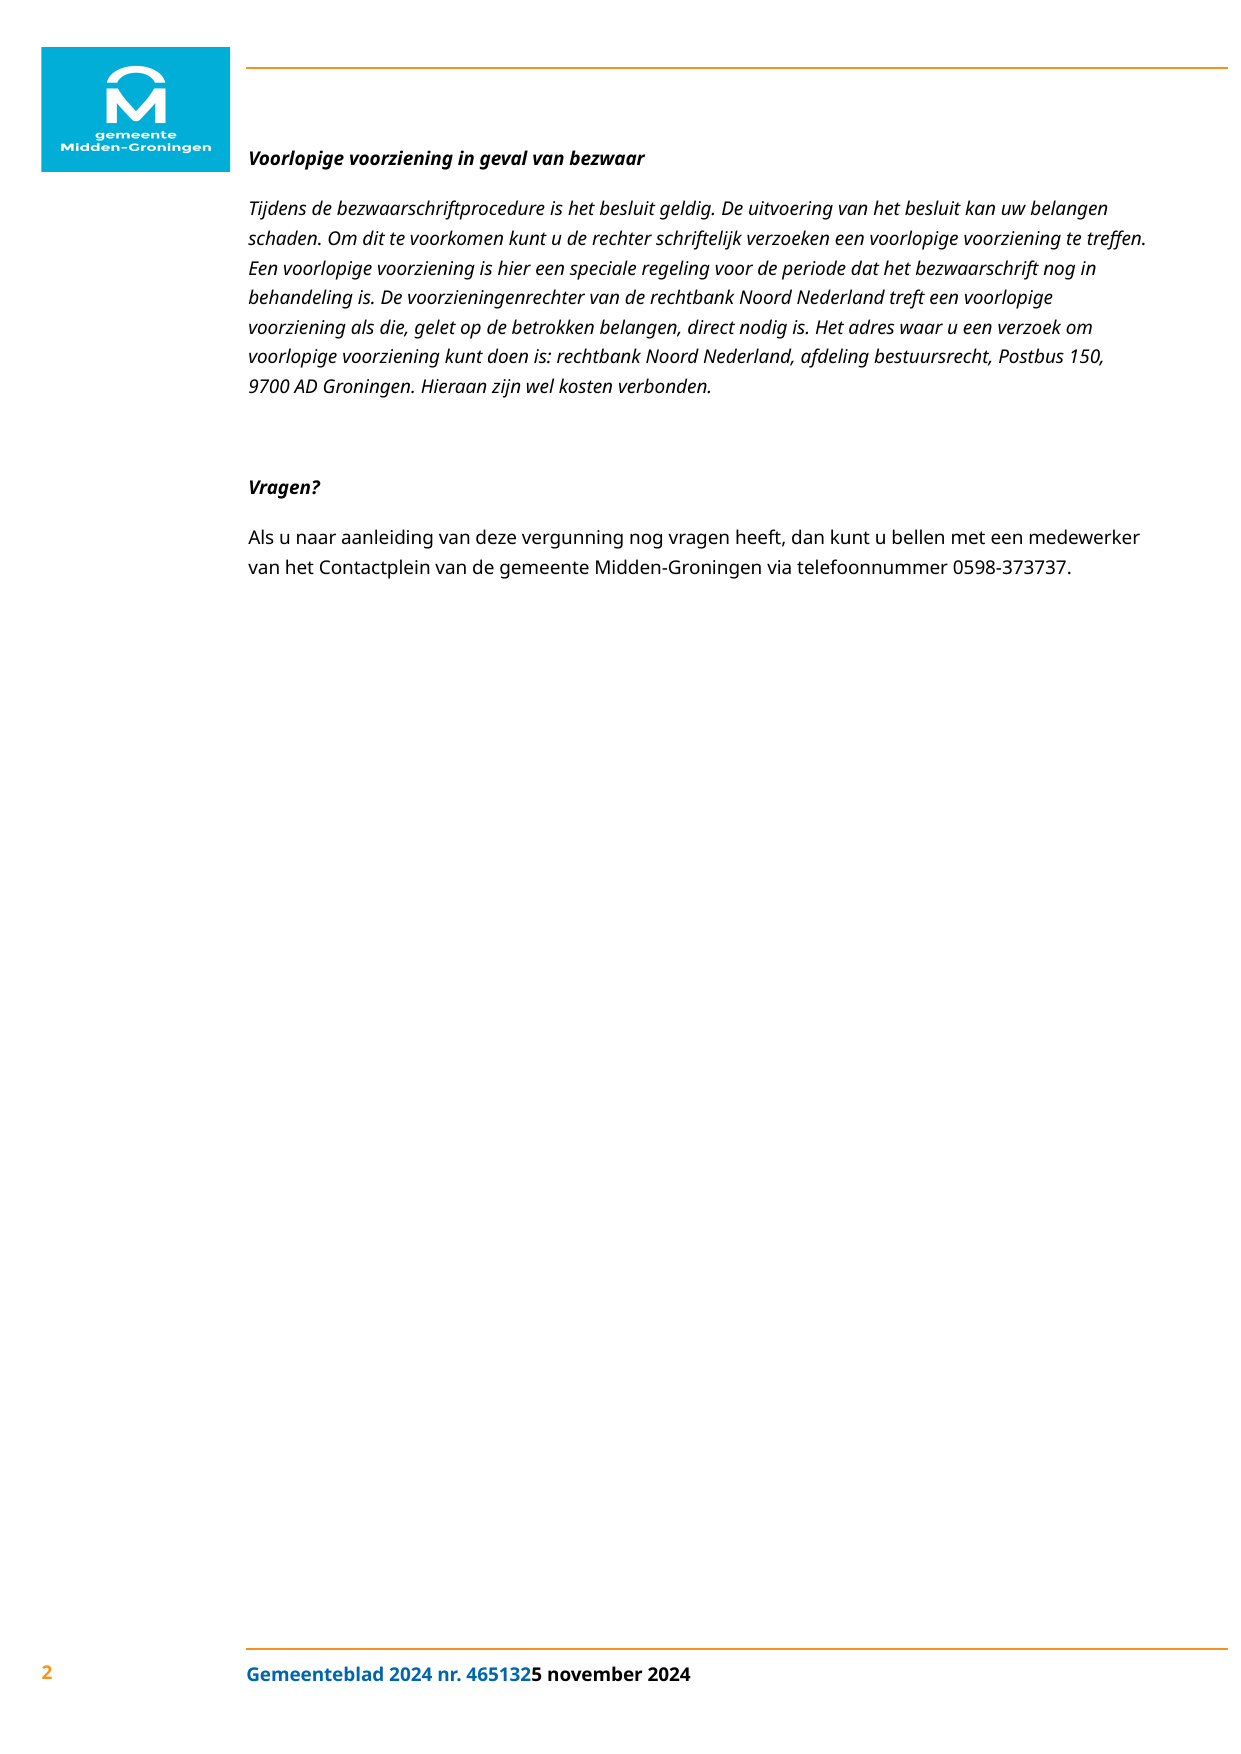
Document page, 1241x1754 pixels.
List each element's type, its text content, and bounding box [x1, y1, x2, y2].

text Als u naar aanleiding van deze vergunning nog vragen heeft, dan kunt u bellen met een medewerker van het Contactplein van de gemeente Midden-Groningen via telefoonnummer 0598-373737. [248, 524, 1152, 580]
text Voorlopige voorziening in geval van bezwaar [248, 145, 1152, 171]
picture [107, 89, 165, 122]
picture [108, 66, 164, 82]
text Vragen? [248, 474, 1152, 500]
text Tijdens de bezwaarschriftprocedure is het besluit geldig. De uitvoering van het besluit kan uw belangen schaden. Om dit te voorkomen kunt u de rechter schriftelijk verzoeken een voorlopige voorziening te treffen. Een voorlopige voorziening is hier een speciale regeling voor de periode dat het bezwaarschrift nog in behandeling is. De voorzieningenrechter van de rechtbank Noord Nederland treft een voorlopige voorziening als die, gelet op de betrokken belangen, direct nodig is. Het adres waar u een verzoek om voorlopige voorziening kunt doen is: rechtbank Noord Nederland, afdeling bestuursrecht, Postbus 150, 9700 AD Groningen. Hieraan zijn wel kosten verbonden. [248, 196, 1152, 399]
picture [184, 146, 190, 153]
